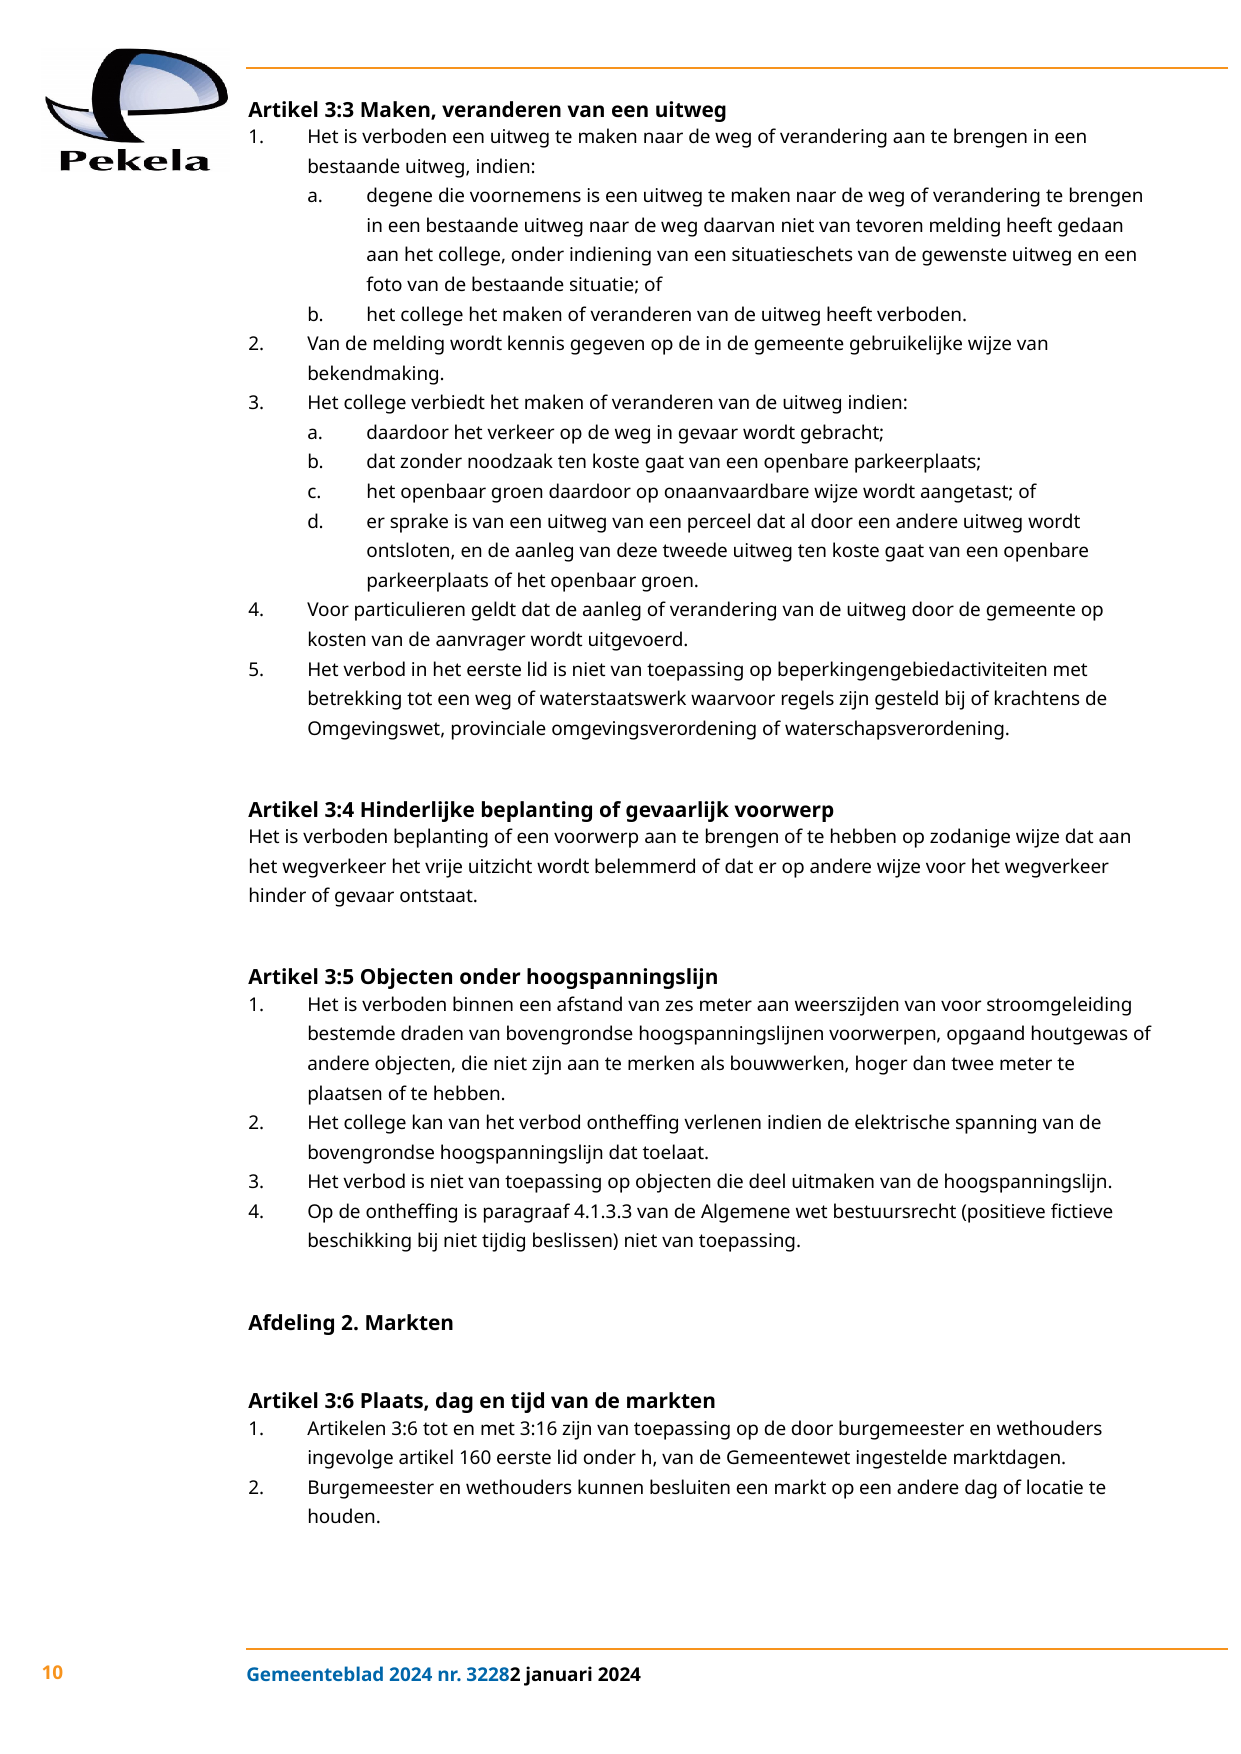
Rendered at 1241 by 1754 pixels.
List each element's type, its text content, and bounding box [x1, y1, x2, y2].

list het college het maken of veranderen van de uitweg heeft verboden. [307, 301, 1152, 326]
text Artikel 3:4 Hinderlijke beplanting of gevaarlijk voorwerp [248, 795, 1152, 823]
list Het college verbiedt het maken of veranderen van de uitweg indien: [248, 389, 1152, 415]
text Artikel 3:3 Maken, veranderen van een uitweg [248, 95, 1152, 123]
list daardoor het verkeer op de weg in gevaar wordt gebracht; [307, 419, 1152, 445]
list Het is verboden binnen een afstand van zes meter aan weerszijden van voor stroomgeleiding bestemde draden van bovengrondse hoogspanningslijnen voorwerpen, opgaand houtgewas of andere objecten, die niet zijn aan te merken als bouwwerken, hoger dan twee meter te plaatsen of te hebben. [248, 991, 1152, 1105]
list Het verbod is niet van toepassing op objecten die deel uitmaken van de hoogspanningslijn. [248, 1168, 1152, 1194]
list Burgemeester en wethouders kunnen besluiten een markt op een andere dag of locatie te houden. [248, 1474, 1152, 1529]
list Het verbod in het eerste lid is niet van toepassing op beperkingengebiedactiviteiten met betrekking tot een weg of waterstaatswerk waarvoor regels zijn gesteld bij of krachtens de Omgevingswet, provinciale omgevingsverordening of waterschapsverordening. [248, 656, 1152, 741]
text Artikel 3:6 Plaats, dag en tijd van de markten [248, 1386, 1152, 1415]
text Artikel 3:5 Objecten onder hoogspanningslijn [248, 962, 1152, 991]
list het openbaar groen daardoor op onaanvaardbare wijze wordt aangetast; of [307, 478, 1152, 504]
text Afdeling 2. Markten [248, 1308, 1152, 1336]
list Voor particulieren geldt dat de aanleg of verandering van de uitweg door de gemeente op kosten van de aanvrager wordt uitgevoerd. [248, 597, 1152, 652]
list Het is verboden een uitweg te maken naar de weg of verandering aan te brengen in een bestaande uitweg, indien: [248, 123, 1152, 178]
text Het is verboden beplanting of een voorwerp aan te brengen of te hebben op zodanige wijze dat aan het wegverkeer het vrije uitzicht wordt belemmerd of dat er op andere wijze voor het wegverkeer hinder of gevaar ontstaat. [248, 823, 1152, 908]
list degene die voornemens is een uitweg te maken naar de weg of verandering te brengen in een bestaande uitweg naar de weg daarvan niet van tevoren melding heeft gedaan aan het college, onder indiening van een situatieschets van de gewenste uitweg en een foto van de bestaande situatie; of [307, 182, 1152, 297]
list Van de melding wordt kennis gegeven op de in de gemeente gebruikelijke wijze van bekendmaking. [248, 330, 1152, 386]
list dat zonder noodzaak ten koste gaat van een openbare parkeerplaats; [307, 449, 1152, 474]
list Het college kan van het verbod ontheffing verlenen indien de elektrische spanning van de bovengrondse hoogspanningslijn dat toelaat. [248, 1109, 1152, 1164]
picture [41, 47, 231, 172]
list Op de ontheffing is paragraaf 4.1.3.3 van de Algemene wet bestuursrecht (positieve fictieve beschikking bij niet tijdig beslissen) niet van toepassing. [248, 1198, 1152, 1253]
list er sprake is van een uitweg van een perceel dat al door een andere uitweg wordt ontsloten, en de aanleg van deze tweede uitweg ten koste gaat van een openbare parkeerplaats of het openbaar groen. [307, 508, 1152, 593]
list Artikelen 3:6 tot en met 3:16 zijn van toepassing op de door burgemeester en wethouders ingevolge artikel 160 eerste lid onder h, van de Gemeentewet ingestelde marktdagen. [248, 1415, 1152, 1470]
